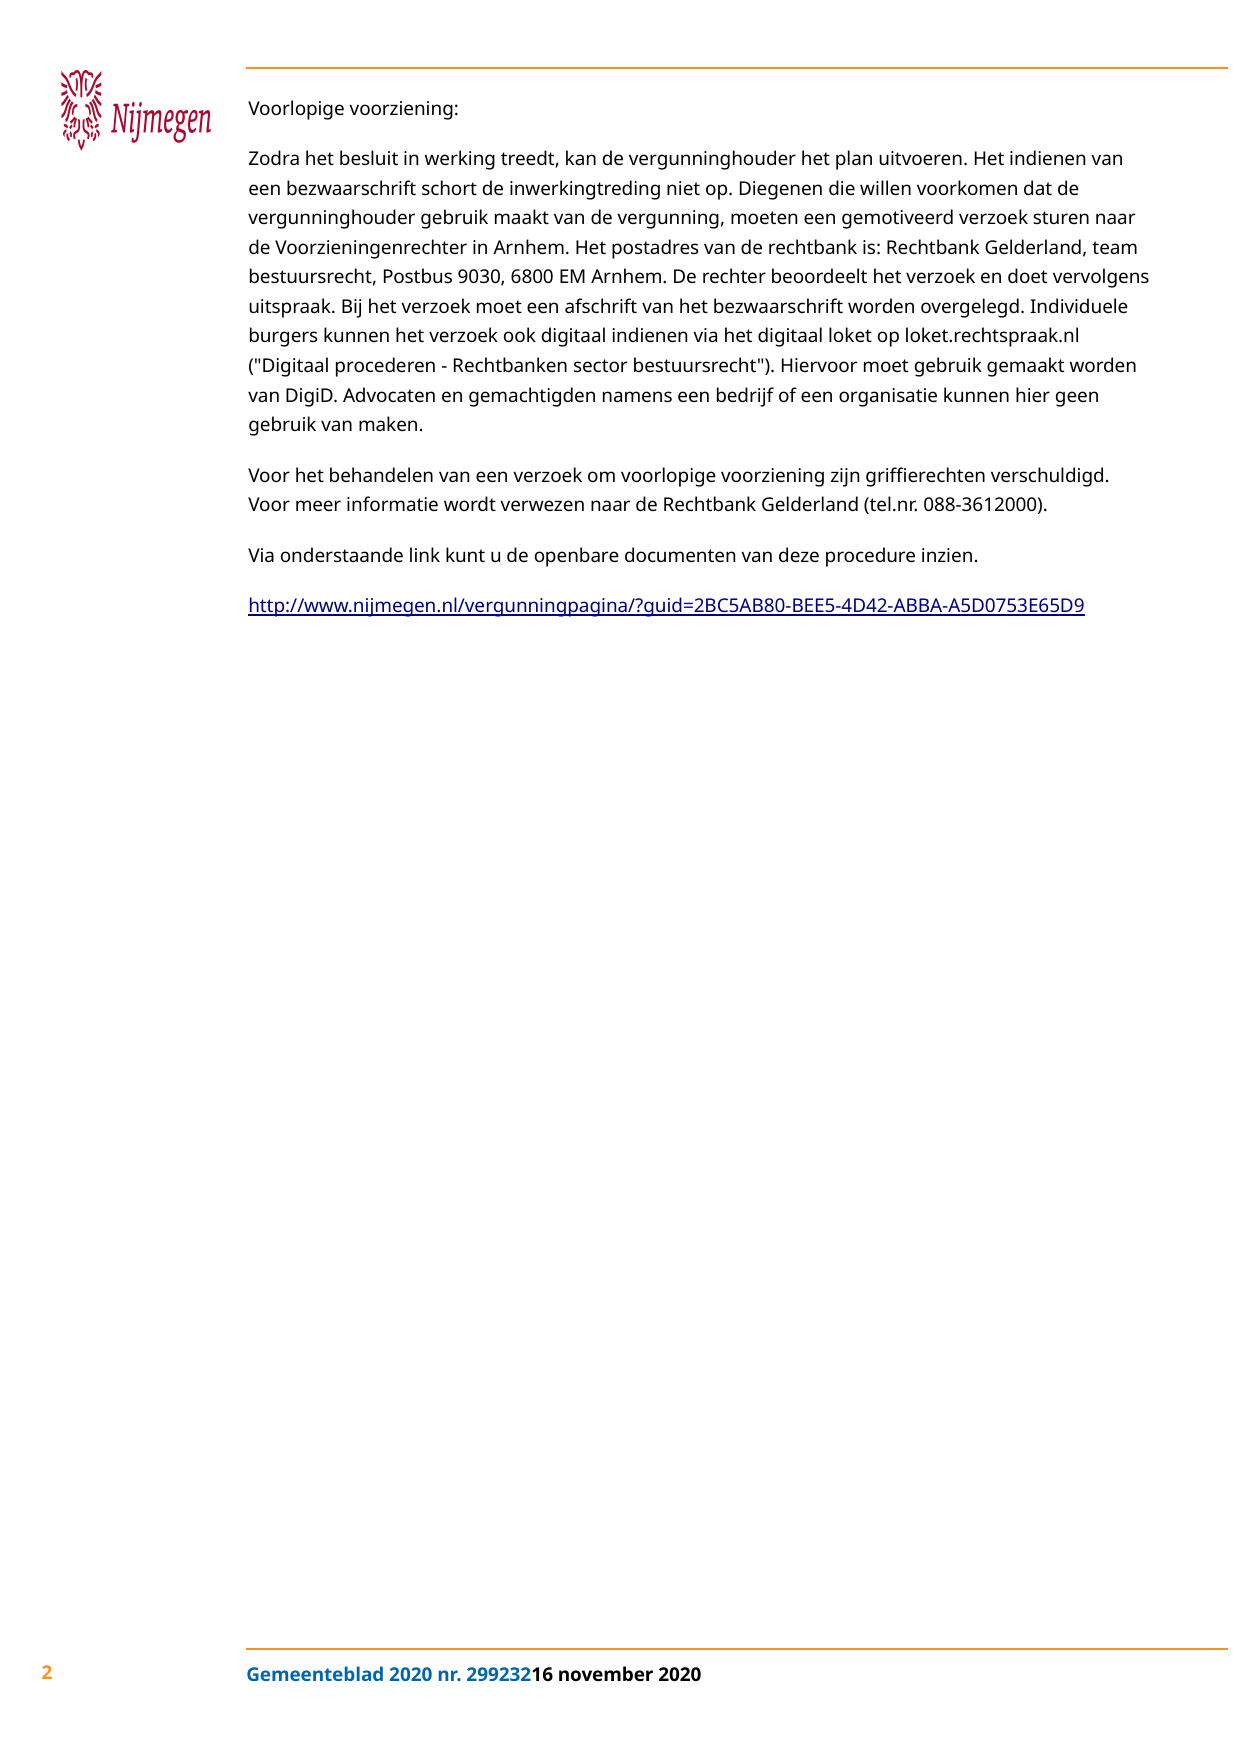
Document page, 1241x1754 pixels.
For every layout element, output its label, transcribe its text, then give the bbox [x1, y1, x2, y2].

text http://www.nijmegen.nl/vergunningpagina/?guid=2BC5AB80-BEE5-4D42-ABBA-A5D0753E65D9 [248, 592, 1152, 618]
text Voorlopige voorziening: [248, 95, 1152, 121]
text Via onderstaande link kunt u de openbare documenten van deze procedure inzien. [248, 542, 1152, 568]
picture [41, 47, 231, 172]
text Zodra het besluit in werking treedt, kan de vergunninghouder het plan uitvoeren. Het indienen van een bezwaarschrift schort de inwerkingtreding niet op. Diegenen die willen voorkomen dat de vergunninghouder gebruik maakt van de vergunning, moeten een gemotiveerd verzoek sturen naar de Voorzieningenrechter in Arnhem. Het postadres van de rechtbank is: Rechtbank Gelderland, team bestuursrecht, Postbus 9030, 6800 EM Arnhem. De rechter beoordeelt het verzoek en doet vervolgens uitspraak. Bij het verzoek moet een afschrift van het bezwaarschrift worden overgelegd. Individuele burgers kunnen het verzoek ook digitaal indienen via het digitaal loket op loket.rechtspraak.nl ("Digitaal procederen - Rechtbanken sector bestuursrecht"). Hiervoor moet gebruik gemaakt worden van DigiD. Advocaten en gemachtigden namens een bedrijf of een organisatie kunnen hier geen gebruik van maken. [248, 145, 1152, 437]
text Voor het behandelen van een verzoek om voorlopige voorziening zijn griffierechten verschuldigd. Voor meer informatie wordt verwezen naar de Rechtbank Gelderland (tel.nr. 088-3612000). [248, 462, 1152, 517]
